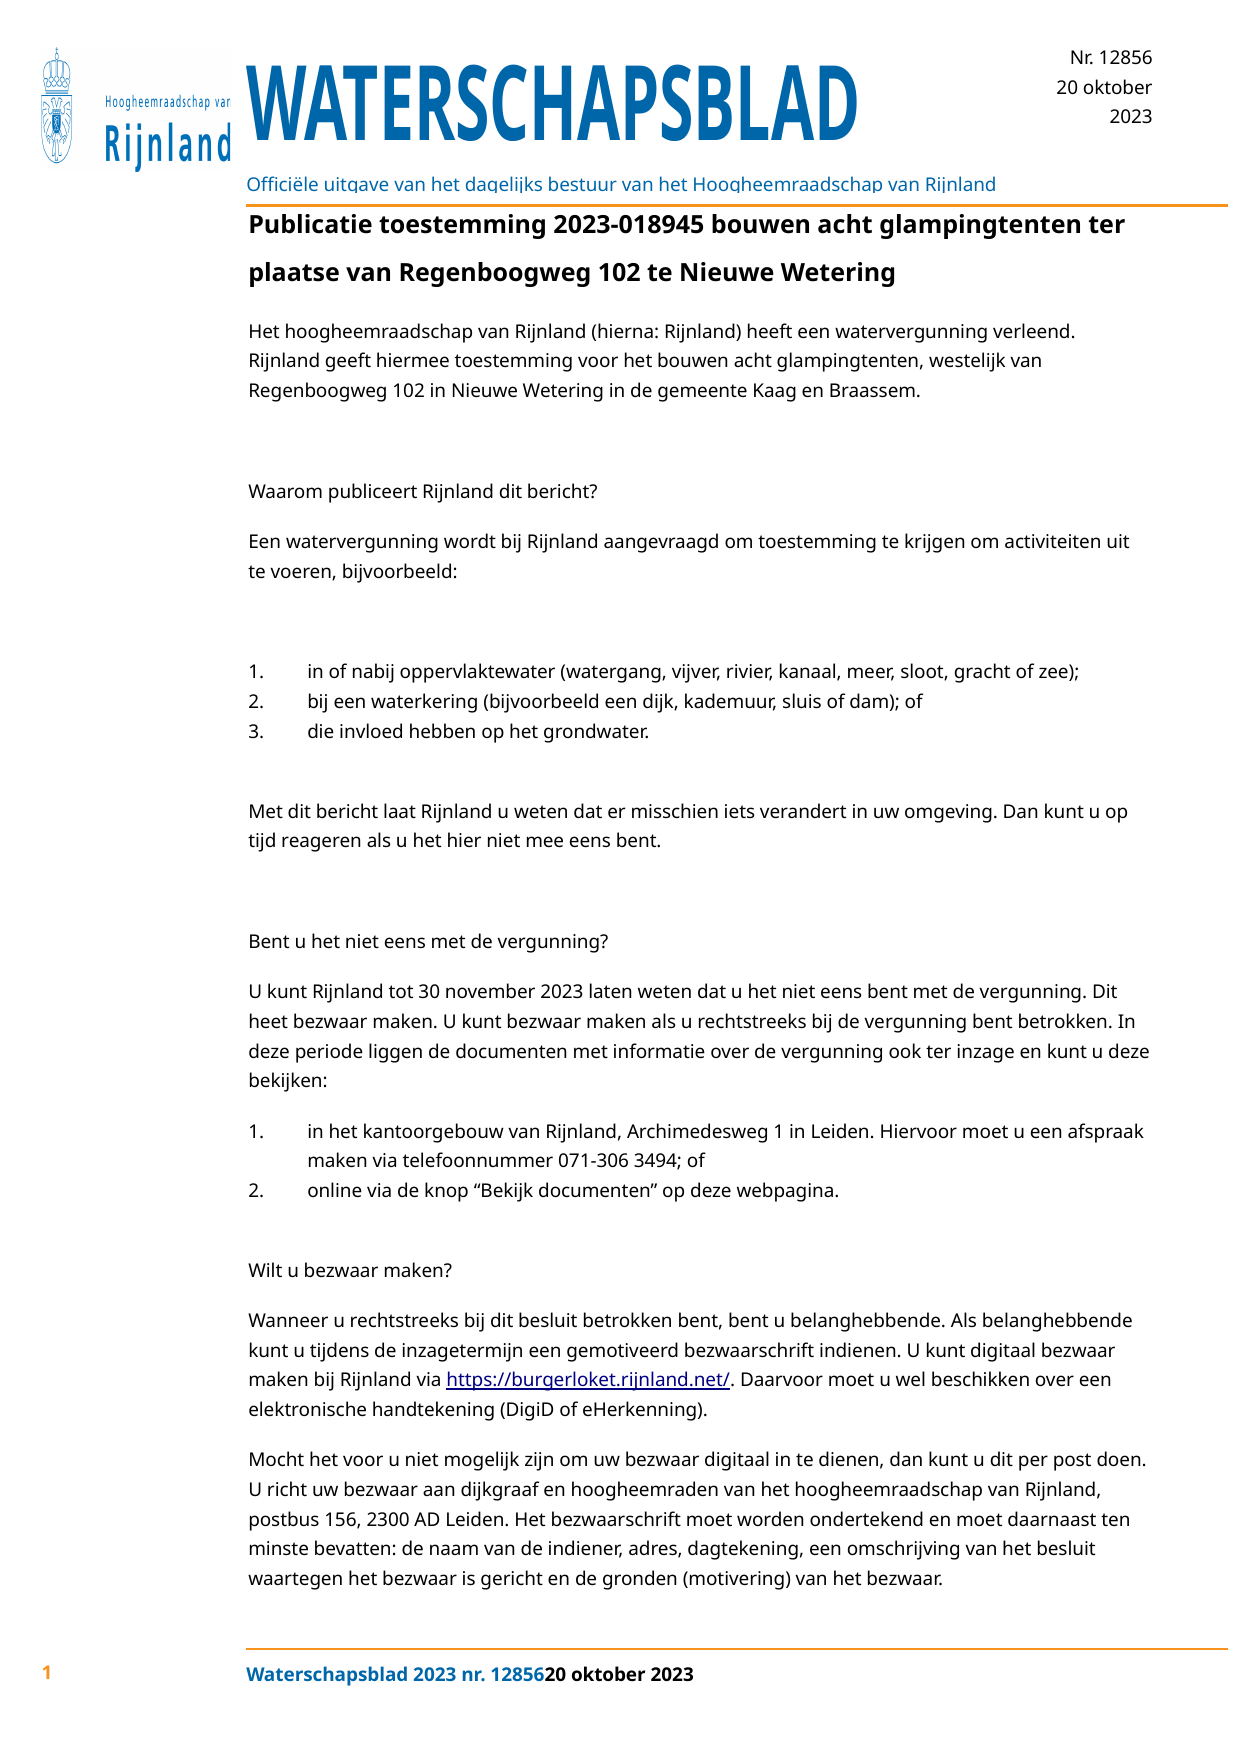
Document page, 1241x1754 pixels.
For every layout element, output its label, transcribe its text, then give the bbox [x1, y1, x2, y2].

text Het hoogheemraadschap van Rijnland (hierna: Rijnland) heeft een watervergunning verleend. Rijnland geeft hiermee toestemming voor het bouwen acht glampingtenten, westelijk van Regenboogweg 102 in Nieuwe Wetering in de gemeente Kaag en Braassem. [248, 318, 1152, 403]
text Bent u het niet eens met de vergunning? [248, 928, 1152, 954]
text Wanneer u rechtstreeks bij dit besluit betrokken bent, bent u belanghebbende. Als belanghebbende kunt u tijdens de inzagetermijn een gemotiveerd bezwaarschrift indienen. U kunt digitaal bezwaar maken bij Rijnland via https://burgerloket.rijnland.net/. Daarvoor moet u wel beschikken over een elektronische handtekening (DigiD of eHerkenning). [248, 1307, 1152, 1422]
text Met dit bericht laat Rijnland u weten dat er misschien iets verandert in uw omgeving. Dan kunt u op tijd reageren als u het hier niet mee eens bent. [248, 798, 1152, 853]
picture [41, 47, 231, 172]
text Mocht het voor u niet mogelijk zijn om uw bezwaar digitaal in te dienen, dan kunt u dit per post doen. U richt uw bezwaar aan dijkgraaf en hoogheemraden van het hoogheemraadschap van Rijnland, postbus 156, 2300 AD Leiden. Het bezwaarschrift moet worden ondertekend en moet daarnaast ten minste bevatten: de naam van de indiener, adres, dagtekening, een omschrijving van het besluit waartegen het bezwaar is gericht en de gronden (motivering) van het bezwaar. [248, 1447, 1152, 1591]
text U kunt Rijnland tot 30 november 2023 laten weten dat u het niet eens bent met de vergunning. Dit heet bezwaar maken. U kunt bezwaar maken als u rechtstreeks bij de vergunning bent betrokken. In deze periode liggen de documenten met informatie over de vergunning ook ter inzage en kunt u deze bekijken: [248, 979, 1152, 1093]
list bij een waterkering (bijvoorbeeld een dijk, kademuur, sluis of dam); of [248, 688, 1152, 714]
text Een watervergunning wordt bij Rijnland aangevraagd om toestemming te krijgen om activiteiten uit te voeren, bijvoorbeeld: [248, 528, 1152, 584]
list in het kantoorgebouw van Rijnland, Archimedesweg 1 in Leiden. Hiervoor moet u een afspraak maken via telefoonnummer 071-306 3494; of [248, 1118, 1152, 1173]
text Publicatie toestemming 2023-018945 bouwen acht glampingtenten ter plaatse van Regenboogweg 102 te Nieuwe Wetering [248, 207, 1152, 288]
list online via de knop “Bekijk documenten” op deze webpagina. [248, 1177, 1152, 1203]
text Waarom publiceert Rijnland dit bericht? [248, 478, 1152, 504]
list die invloed hebben op het grondwater. [248, 718, 1152, 744]
list in of nabij oppervlaktewater (watergang, vijver, rivier, kanaal, meer, sloot, gracht of zee); [248, 659, 1152, 684]
text Wilt u bezwaar maken? [248, 1257, 1152, 1283]
